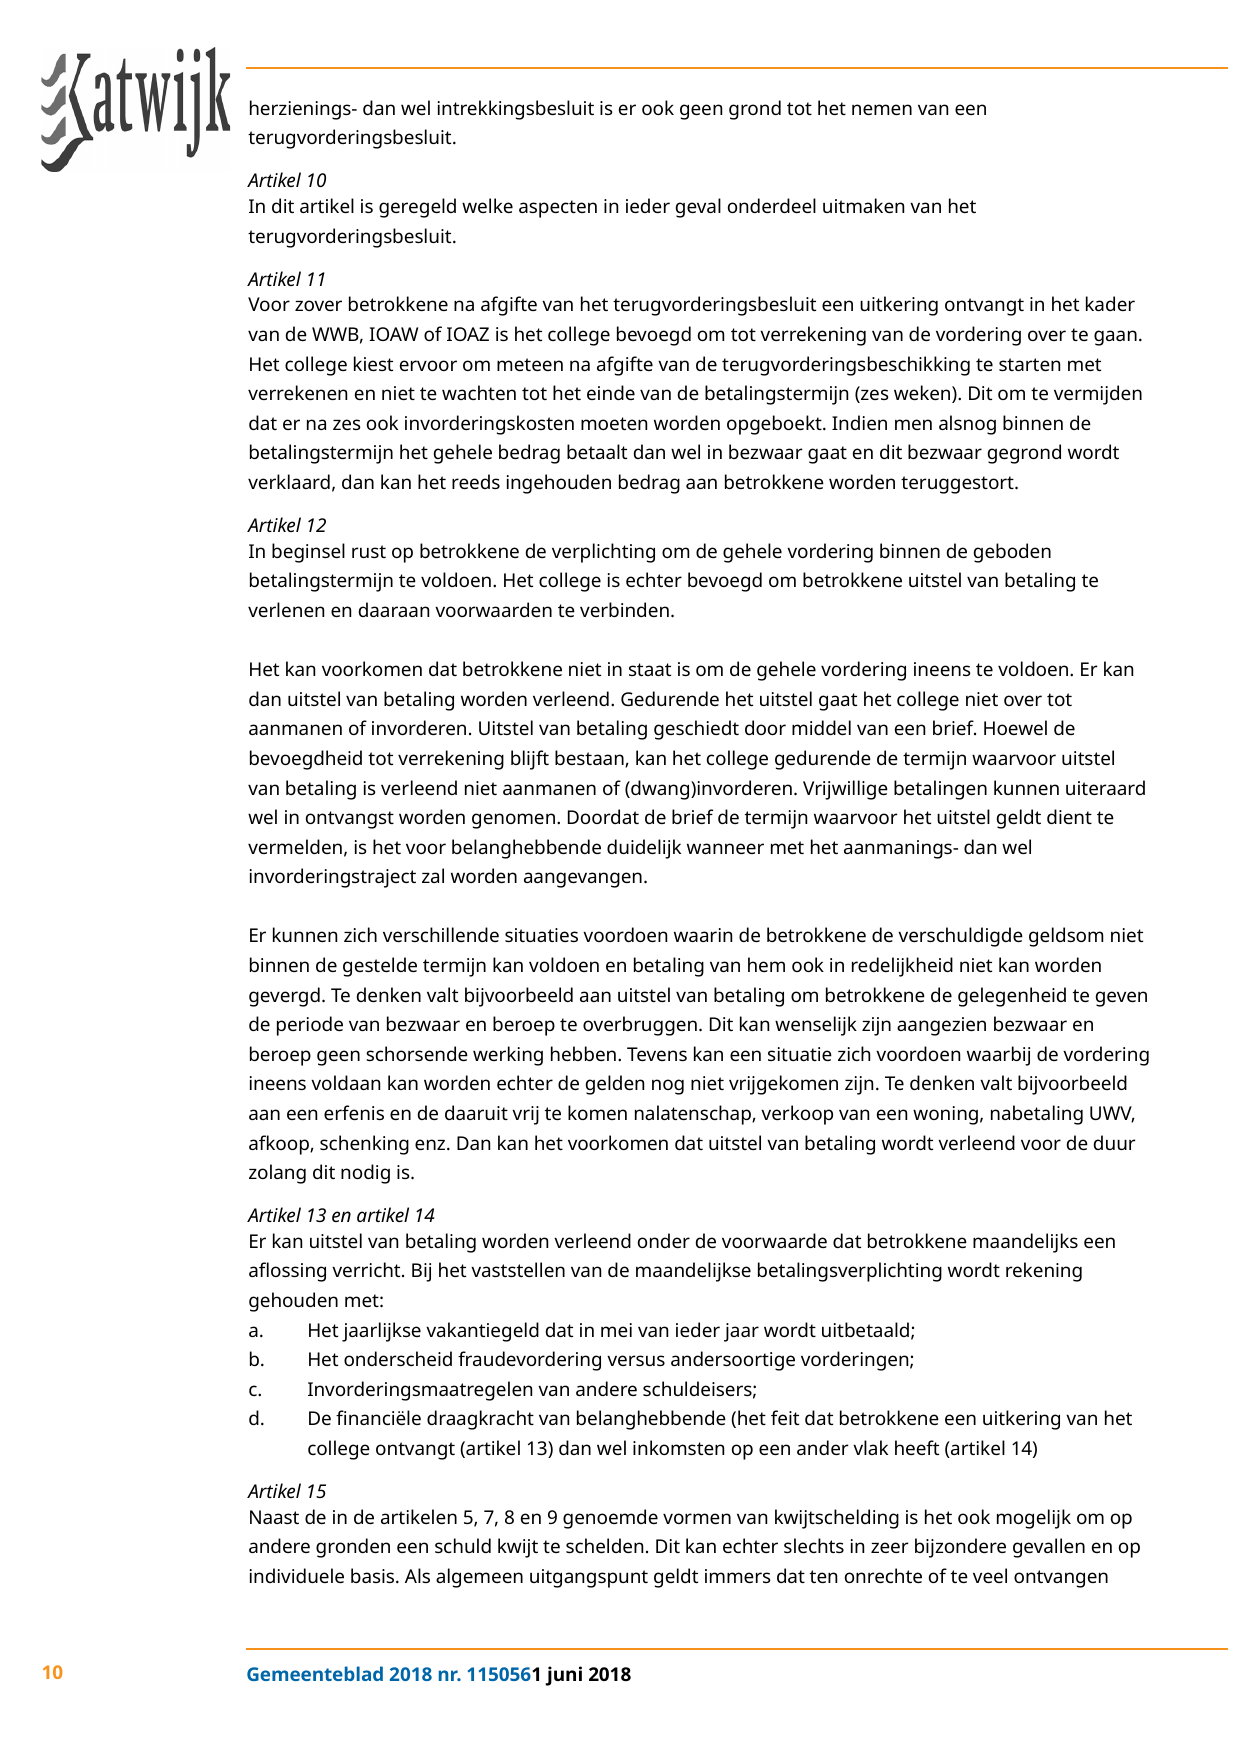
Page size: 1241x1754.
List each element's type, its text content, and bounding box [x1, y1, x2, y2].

text Artikel 10 [248, 167, 1152, 193]
text Voor zover betrokkene na afgifte van het terugvorderingsbesluit een uitkering ontvangt in het kader van de WWB, IOAW of IOAZ is het college bevoegd om tot verrekening van de vordering over te gaan. Het college kiest ervoor om meteen na afgifte van de terugvorderingsbeschikking te starten met verrekenen en niet te wachten tot het einde van de betalingstermijn (zes weken). Dit om te vermijden dat er na zes ook invorderingskosten moeten worden opgeboekt. Indien men alsnog binnen de betalingstermijn het gehele bedrag betaalt dan wel in bezwaar gaat en dit bezwaar gegrond wordt verklaard, dan kan het reeds ingehouden bedrag aan betrokkene worden teruggestort. [248, 292, 1152, 495]
list Het onderscheid fraudevordering versus andersoortige vorderingen; [248, 1346, 1152, 1372]
text Artikel 11 [248, 266, 1152, 292]
text Artikel 15 [248, 1478, 1152, 1504]
text Artikel 13 en artikel 14 [248, 1202, 1152, 1228]
picture [41, 47, 231, 172]
text Artikel 12 [248, 512, 1152, 538]
list De financiële draagkracht van belanghebbende (het feit dat betrokkene een uitkering van het college ontvangt (artikel 13) dan wel inkomsten op een ander vlak heeft (artikel 14) [248, 1406, 1152, 1461]
list Invorderingsmaatregelen van andere schuldeisers; [248, 1376, 1152, 1402]
text Het kan voorkomen dat betrokkene niet in staat is om de gehele vordering ineens te voldoen. Er kan dan uitstel van betaling worden verleend. Gedurende het uitstel gaat het college niet over tot aanmanen of invorderen. Uitstel van betaling geschiedt door middel van een brief. Hoewel de bevoegdheid tot verrekening blijft bestaan, kan het college gedurende de termijn waarvoor uitstel van betaling is verleend niet aanmanen of (dwang)invorderen. Vrijwillige betalingen kunnen uiteraard wel in ontvangst worden genomen. Doordat de brief de termijn waarvoor het uitstel geldt dient te vermelden, is het voor belanghebbende duidelijk wanneer met het aanmanings- dan wel invorderingstraject zal worden aangevangen. [248, 656, 1152, 889]
text Er kan uitstel van betaling worden verleend onder de voorwaarde dat betrokkene maandelijks een aflossing verricht. Bij het vaststellen van de maandelijkse betalingsverplichting wordt rekening gehouden met: [248, 1228, 1152, 1313]
list Het jaarlijkse vakantiegeld dat in mei van ieder jaar wordt uitbetaald; [248, 1317, 1152, 1343]
text In dit artikel is geregeld welke aspecten in ieder geval onderdeel uitmaken van het terugvorderingsbesluit. [248, 193, 1152, 248]
text In beginsel rust op betrokkene de verplichting om de gehele vordering binnen de geboden betalingstermijn te voldoen. Het college is echter bevoegd om betrokkene uitstel van betaling te verlenen en daaraan voorwaarden te verbinden. [248, 538, 1152, 623]
text Naast de in de artikelen 5, 7, 8 en 9 genoemde vormen van kwijtschelding is het ook mogelijk om op andere gronden een schuld kwijt te schelden. Dit kan echter slechts in zeer bijzondere gevallen en op individuele basis. Als algemeen uitgangspunt geldt immers dat ten onrechte of te veel ontvangen [248, 1504, 1152, 1589]
text Er kunnen zich verschillende situaties voordoen waarin de betrokkene de verschuldigde geldsom niet binnen de gestelde termijn kan voldoen en betaling van hem ook in redelijkheid niet kan worden gevergd. Te denken valt bijvoorbeeld aan uitstel van betaling om betrokkene de gelegenheid te geven de periode van bezwaar en beroep te overbruggen. Dit kan wenselijk zijn aangezien bezwaar en beroep geen schorsende werking hebben. Tevens kan een situatie zich voordoen waarbij de vordering ineens voldaan kan worden echter de gelden nog niet vrijgekomen zijn. Te denken valt bijvoorbeeld aan een erfenis en de daaruit vrij te komen nalatenschap, verkoop van een woning, nabetaling UWV, afkoop, schenking enz. Dan kan het voorkomen dat uitstel van betaling wordt verleend voor de duur zolang dit nodig is. [248, 923, 1152, 1185]
text herzienings- dan wel intrekkingsbesluit is er ook geen grond tot het nemen van een terugvorderingsbesluit. [248, 95, 1152, 150]
